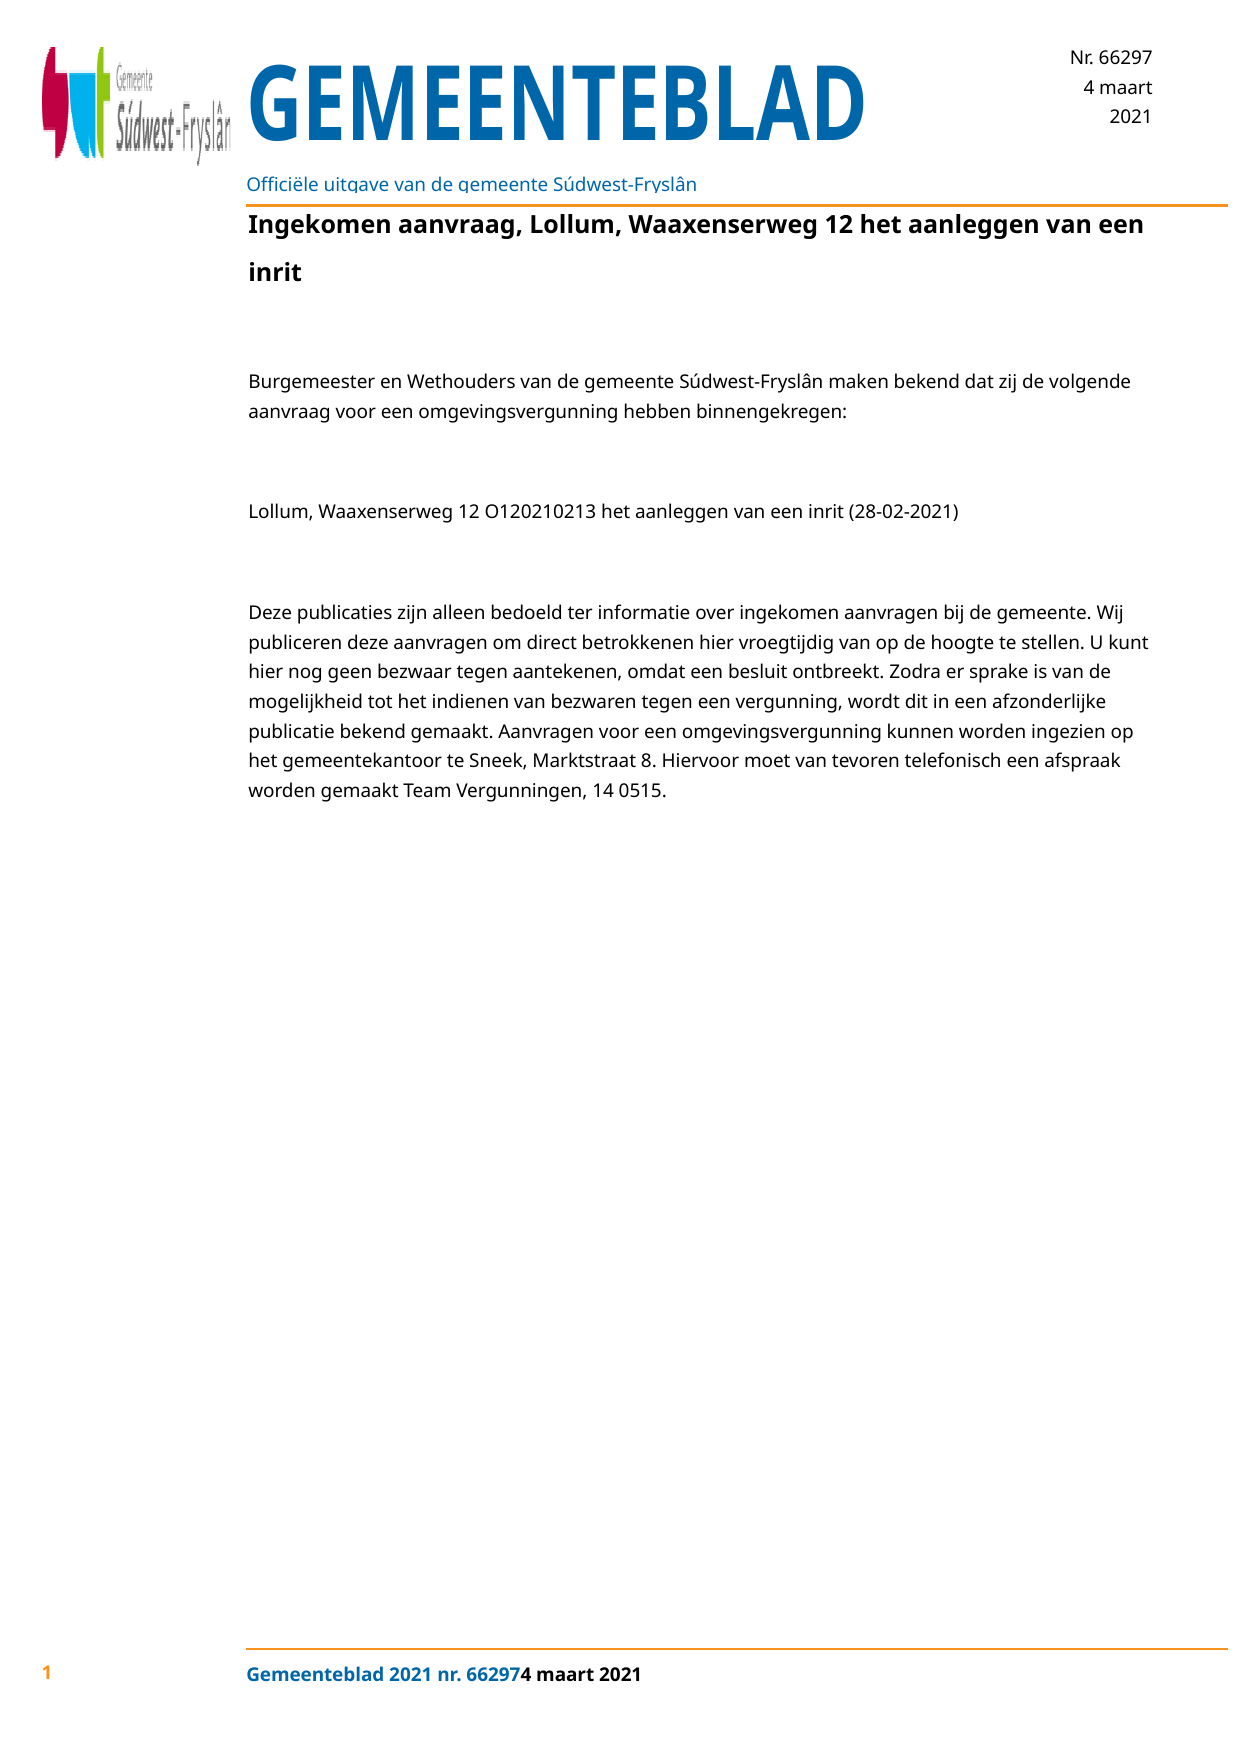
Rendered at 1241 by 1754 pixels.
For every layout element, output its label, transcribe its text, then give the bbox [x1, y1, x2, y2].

text Ingekomen aanvraag, Lollum, Waaxenserweg 12 het aanleggen van een inrit [248, 207, 1152, 288]
picture [41, 47, 231, 172]
text Deze publicaties zijn alleen bedoeld ter informatie over ingekomen aanvragen bij de gemeente. Wij publiceren deze aanvragen om direct betrokkenen hier vroegtijdig van op de hoogte te stellen. U kunt hier nog geen bezwaar tegen aantekenen, omdat een besluit ontbreekt. Zodra er sprake is van de mogelijkheid tot het indienen van bezwaren tegen een vergunning, wordt dit in een afzonderlijke publicatie bekend gemaakt. Aanvragen voor een omgevingsvergunning kunnen worden ingezien op het gemeentekantoor te Sneek, Marktstraat 8. Hiervoor moet van tevoren telefonisch een afspraak worden gemaakt Team Vergunningen, 14 0515. [248, 599, 1152, 803]
text Burgemeester en Wethouders van de gemeente Súdwest-Fryslân maken bekend dat zij de volgende aanvraag voor een omgevingsvergunning hebben binnengekregen: [248, 368, 1152, 424]
text Lollum, Waaxenserweg 12 O120210213 het aanleggen van een inrit (28-02-2021) [248, 499, 1152, 524]
